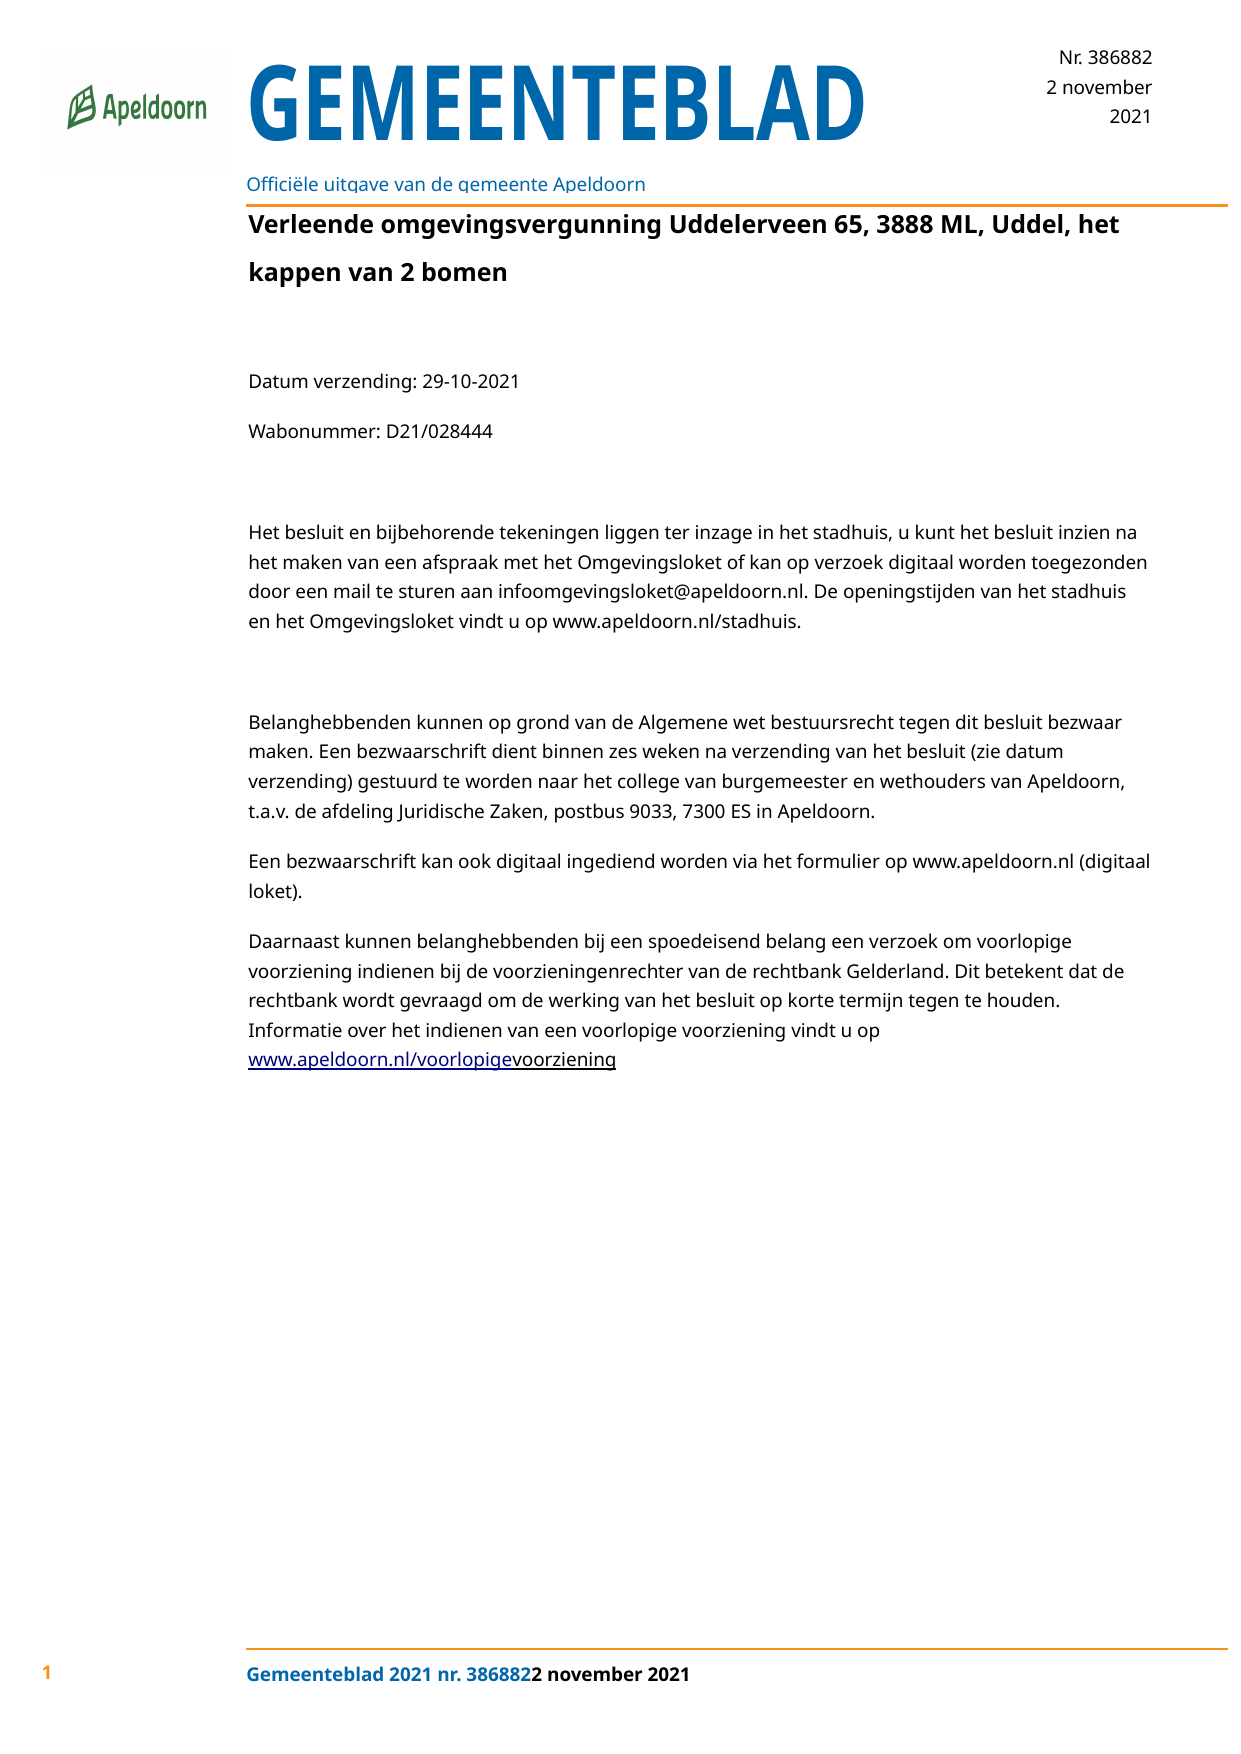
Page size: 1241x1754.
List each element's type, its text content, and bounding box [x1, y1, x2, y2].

text Datum verzending: 29-10-2021 [248, 368, 1152, 394]
text Het besluit en bijbehorende tekeningen liggen ter inzage in het stadhuis, u kunt het besluit inzien na het maken van een afspraak met het Omgevingsloket of kan op verzoek digitaal worden toegezonden door een mail te sturen aan infoomgevingsloket@apeldoorn.nl. De openingstijden van het stadhuis en het Omgevingsloket vindt u op www.apeldoorn.nl/stadhuis. [248, 519, 1152, 634]
picture [41, 47, 231, 172]
text Daarnaast kunnen belanghebbenden bij een spoedeisend belang een verzoek om voorlopige voorziening indienen bij de voorzieningenrechter van de rechtbank Gelderland. Dit betekent dat de rechtbank wordt gevraagd om de werking van het besluit op korte termijn tegen te houden. Informatie over het indienen van een voorlopige voorziening vindt u op www.apeldoorn.nl/voorlopigevoorziening [248, 928, 1152, 1072]
text Belanghebbenden kunnen op grond van de Algemene wet bestuursrecht tegen dit besluit bezwaar maken. Een bezwaarschrift dient binnen zes weken na verzending van het besluit (zie datum verzending) gestuurd te worden naar het college van burgemeester en wethouders van Apeldoorn, t.a.v. de afdeling Juridische Zaken, postbus 9033, 7300 ES in Apeldoorn. [248, 709, 1152, 824]
text Een bezwaarschrift kan ook digitaal ingediend worden via het formulier op www.apeldoorn.nl (digitaal loket). [248, 848, 1152, 904]
text Wabonummer: D21/028444 [248, 419, 1152, 444]
text Verleende omgevingsvergunning Uddelerveen 65, 3888 ML, Uddel, het kappen van 2 bomen [248, 207, 1152, 288]
